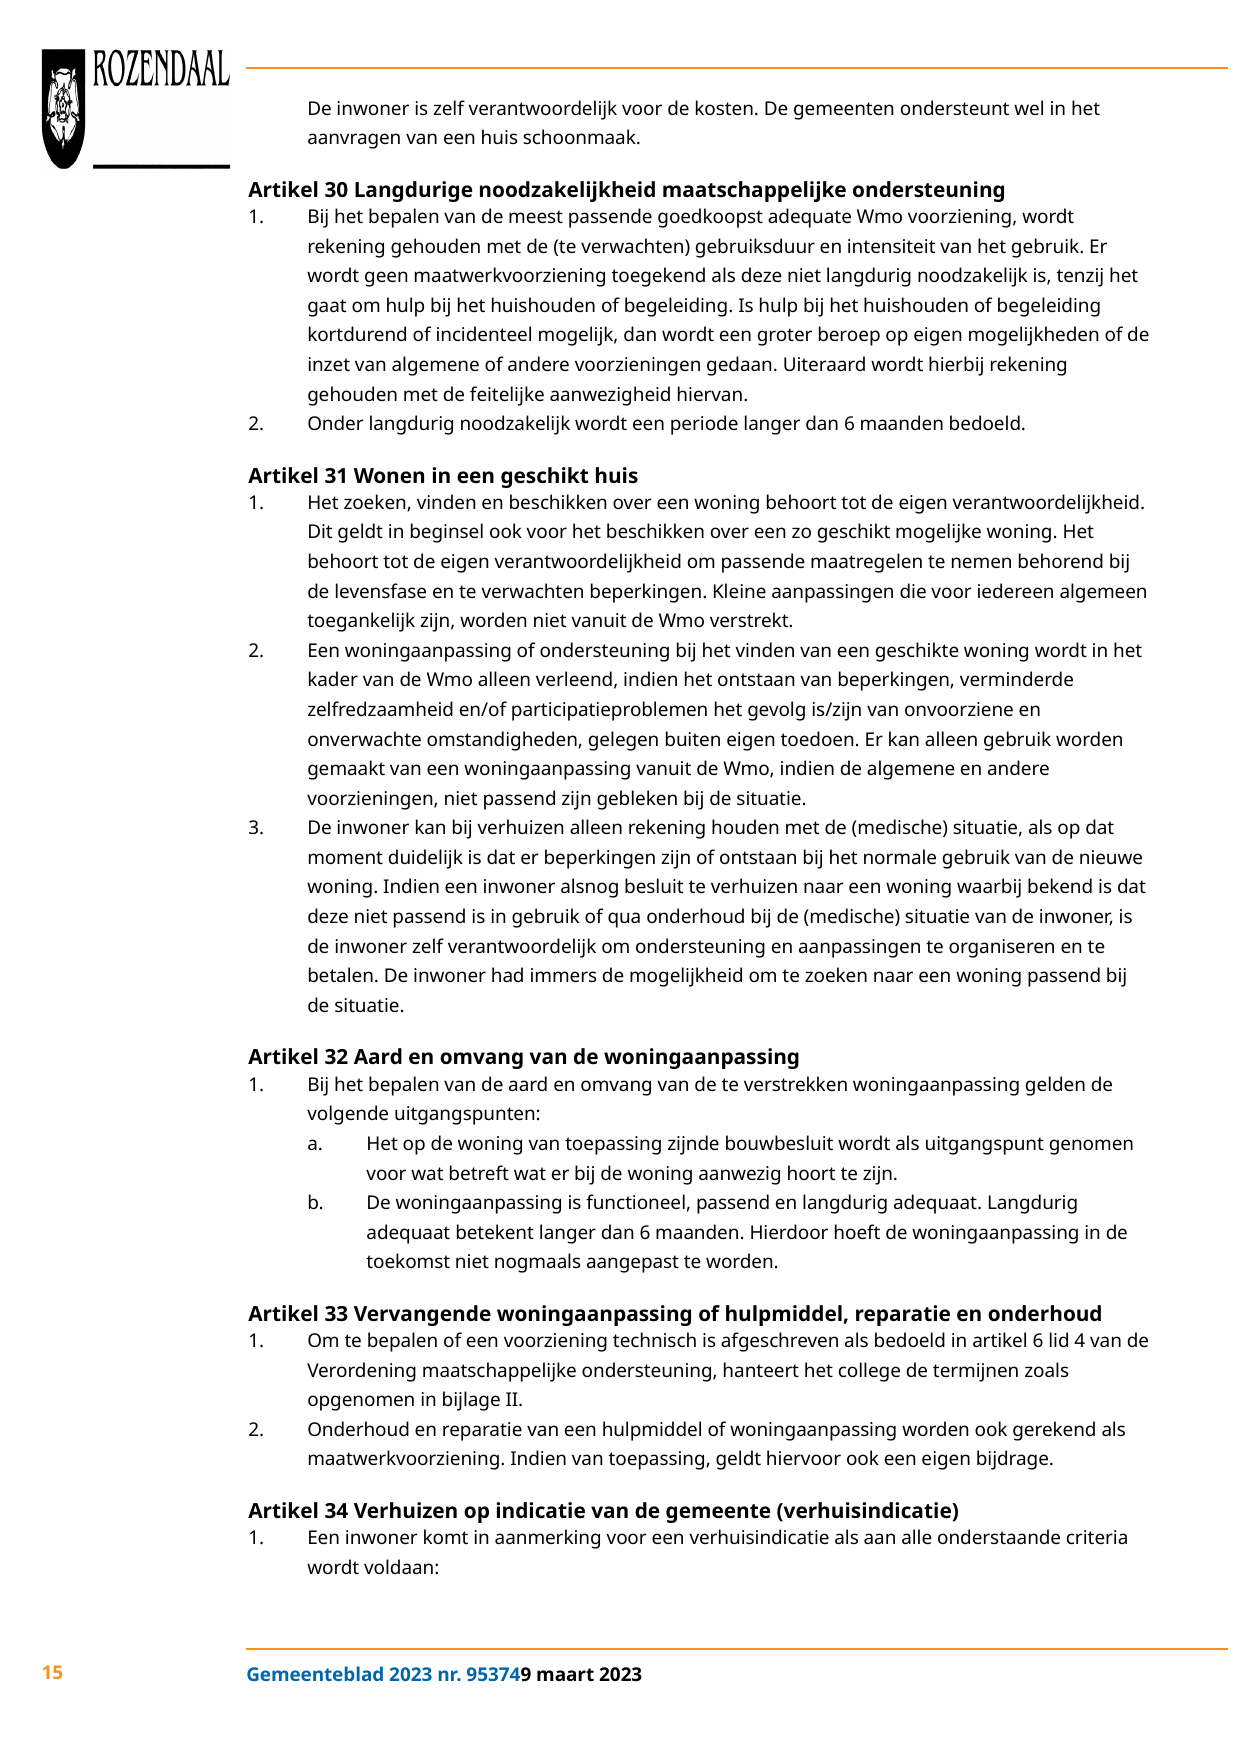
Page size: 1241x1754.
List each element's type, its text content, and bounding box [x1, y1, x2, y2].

list Het zoeken, vinden en beschikken over een woning behoort tot de eigen verantwoordelijkheid. Dit geldt in beginsel ook voor het beschikken over een zo geschikt mogelijke woning. Het behoort tot de eigen verantwoordelijkheid om passende maatregelen te nemen behorend bij de levensfase en te verwachten beperkingen. Kleine aanpassingen die voor iedereen algemeen toegankelijk zijn, worden niet vanuit de Wmo verstrekt. [248, 489, 1152, 633]
list Onderhoud en reparatie van een hulpmiddel of woningaanpassing worden ook gerekend als maatwerkvoorziening. Indien van toepassing, geldt hiervoor ook een eigen bijdrage. [248, 1416, 1152, 1471]
text Artikel 31 Wonen in een geschikt huis [248, 461, 1152, 489]
list De woningaanpassing is functioneel, passend en langdurig adequaat. Langdurig adequaat betekent langer dan 6 maanden. Hierdoor hoeft de woningaanpassing in de toekomst niet nogmaals aangepast te worden. [307, 1189, 1152, 1274]
picture [41, 47, 231, 172]
text Artikel 33 Vervangende woningaanpassing of hulpmiddel, reparatie en onderhoud [248, 1299, 1152, 1327]
text Artikel 30 Langdurige noodzakelijkheid maatschappelijke ondersteuning [248, 175, 1152, 203]
list Om te bepalen of een voorziening technisch is afgeschreven als bedoeld in artikel 6 lid 4 van de Verordening maatschappelijke ondersteuning, hanteert het college de termijnen zoals opgenomen in bijlage II. [248, 1327, 1152, 1412]
list De inwoner is zelf verantwoordelijk voor de kosten. De gemeenten ondersteunt wel in het aanvragen van een huis schoonmaak. [248, 95, 1152, 150]
list Een woningaanpassing of ondersteuning bij het vinden van een geschikte woning wordt in het kader van de Wmo alleen verleend, indien het ontstaan van beperkingen, verminderde zelfredzaamheid en/of participatieproblemen het gevolg is/zijn van onvoorziene en onverwachte omstandigheden, gelegen buiten eigen toedoen. Er kan alleen gebruik worden gemaakt van een woningaanpassing vanuit de Wmo, indien de algemene en andere voorzieningen, niet passend zijn gebleken bij de situatie. [248, 637, 1152, 811]
list Bij het bepalen van de meest passende goedkoopst adequate Wmo voorziening, wordt rekening gehouden met de (te verwachten) gebruiksduur en intensiteit van het gebruik. Er wordt geen maatwerkvoorziening toegekend als deze niet langdurig noodzakelijk is, tenzij het gaat om hulp bij het huishouden of begeleiding. Is hulp bij het huishouden of begeleiding kortdurend of incidenteel mogelijk, dan wordt een groter beroep op eigen mogelijkheden of de inzet van algemene of andere voorzieningen gedaan. Uiteraard wordt hierbij rekening gehouden met de feitelijke aanwezigheid hiervan. [248, 203, 1152, 406]
text Artikel 32 Aard en omvang van de woningaanpassing [248, 1042, 1152, 1071]
text Artikel 34 Verhuizen op indicatie van de gemeente (verhuisindicatie) [248, 1496, 1152, 1524]
list De inwoner kan bij verhuizen alleen rekening houden met de (medische) situatie, als op dat moment duidelijk is dat er beperkingen zijn of ontstaan bij het normale gebruik van de nieuwe woning. Indien een inwoner alsnog besluit te verhuizen naar een woning waarbij bekend is dat deze niet passend is in gebruik of qua onderhoud bij de (medische) situatie van de inwoner, is de inwoner zelf verantwoordelijk om ondersteuning en aanpassingen te organiseren en te betalen. De inwoner had immers de mogelijkheid om te zoeken naar een woning passend bij de situatie. [248, 814, 1152, 1018]
list Een inwoner komt in aanmerking voor een verhuisindicatie als aan alle onderstaande criteria wordt voldaan: [248, 1524, 1152, 1580]
list Onder langdurig noodzakelijk wordt een periode langer dan 6 maanden bedoeld. [248, 410, 1152, 436]
list Bij het bepalen van de aard en omvang van de te verstrekken woningaanpassing gelden de volgende uitgangspunten: [248, 1071, 1152, 1126]
list Het op de woning van toepassing zijnde bouwbesluit wordt als uitgangspunt genomen voor wat betreft wat er bij de woning aanwezig hoort te zijn. [307, 1130, 1152, 1185]
